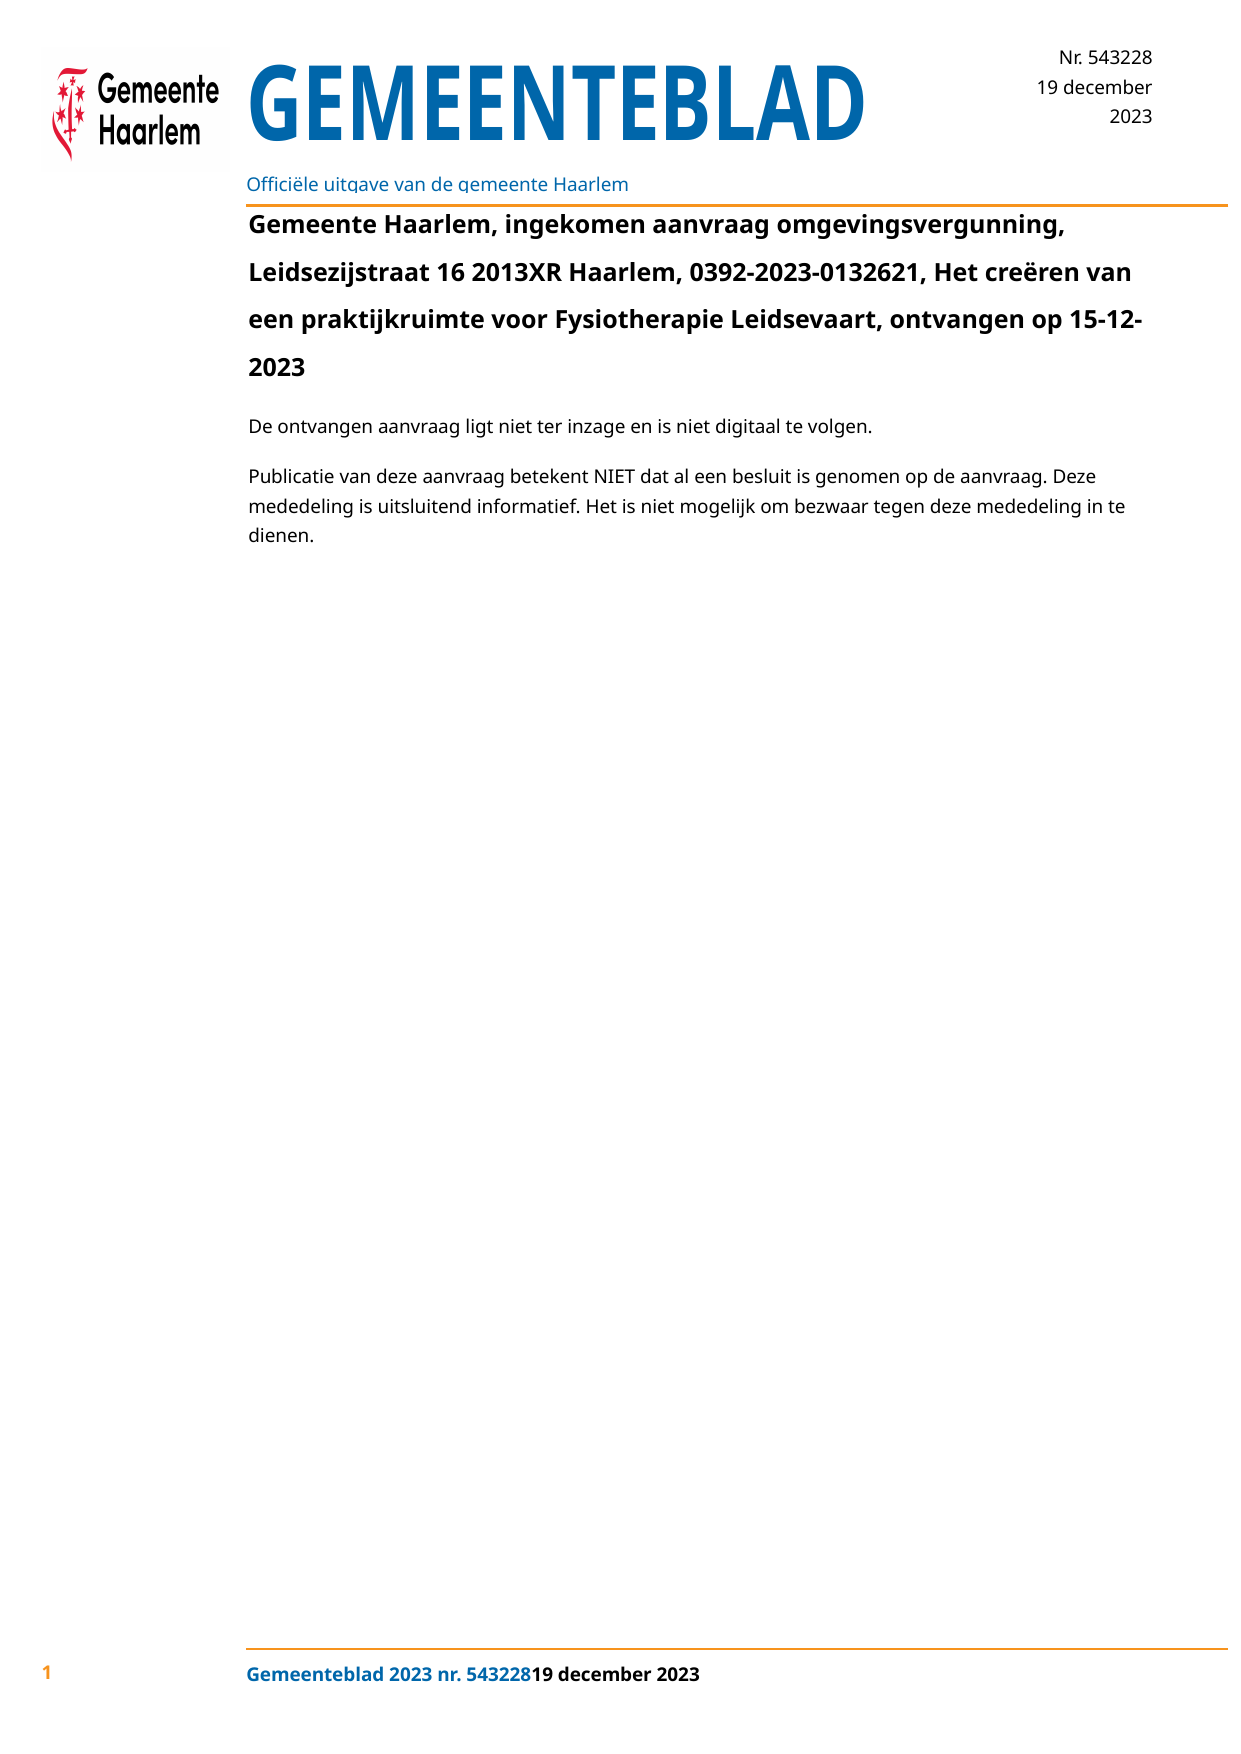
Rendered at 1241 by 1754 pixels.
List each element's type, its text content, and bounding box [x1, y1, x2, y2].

text Gemeente Haarlem, ingekomen aanvraag omgevingsvergunning, Leidsezijstraat 16 2013XR Haarlem, 0392-2023-0132621, Het creëren van een praktijkruimte voor Fysiotherapie Leidsevaart, ontvangen op 15-12-2023 [248, 207, 1152, 384]
text De ontvangen aanvraag ligt niet ter inzage en is niet digitaal te volgen. [248, 413, 1152, 439]
text Publicatie van deze aanvraag betekent NIET dat al een besluit is genomen op de aanvraag. Deze mededeling is uitsluitend informatief. Het is niet mogelijk om bezwaar tegen deze mededeling in te dienen. [248, 463, 1152, 548]
picture [41, 47, 231, 172]
